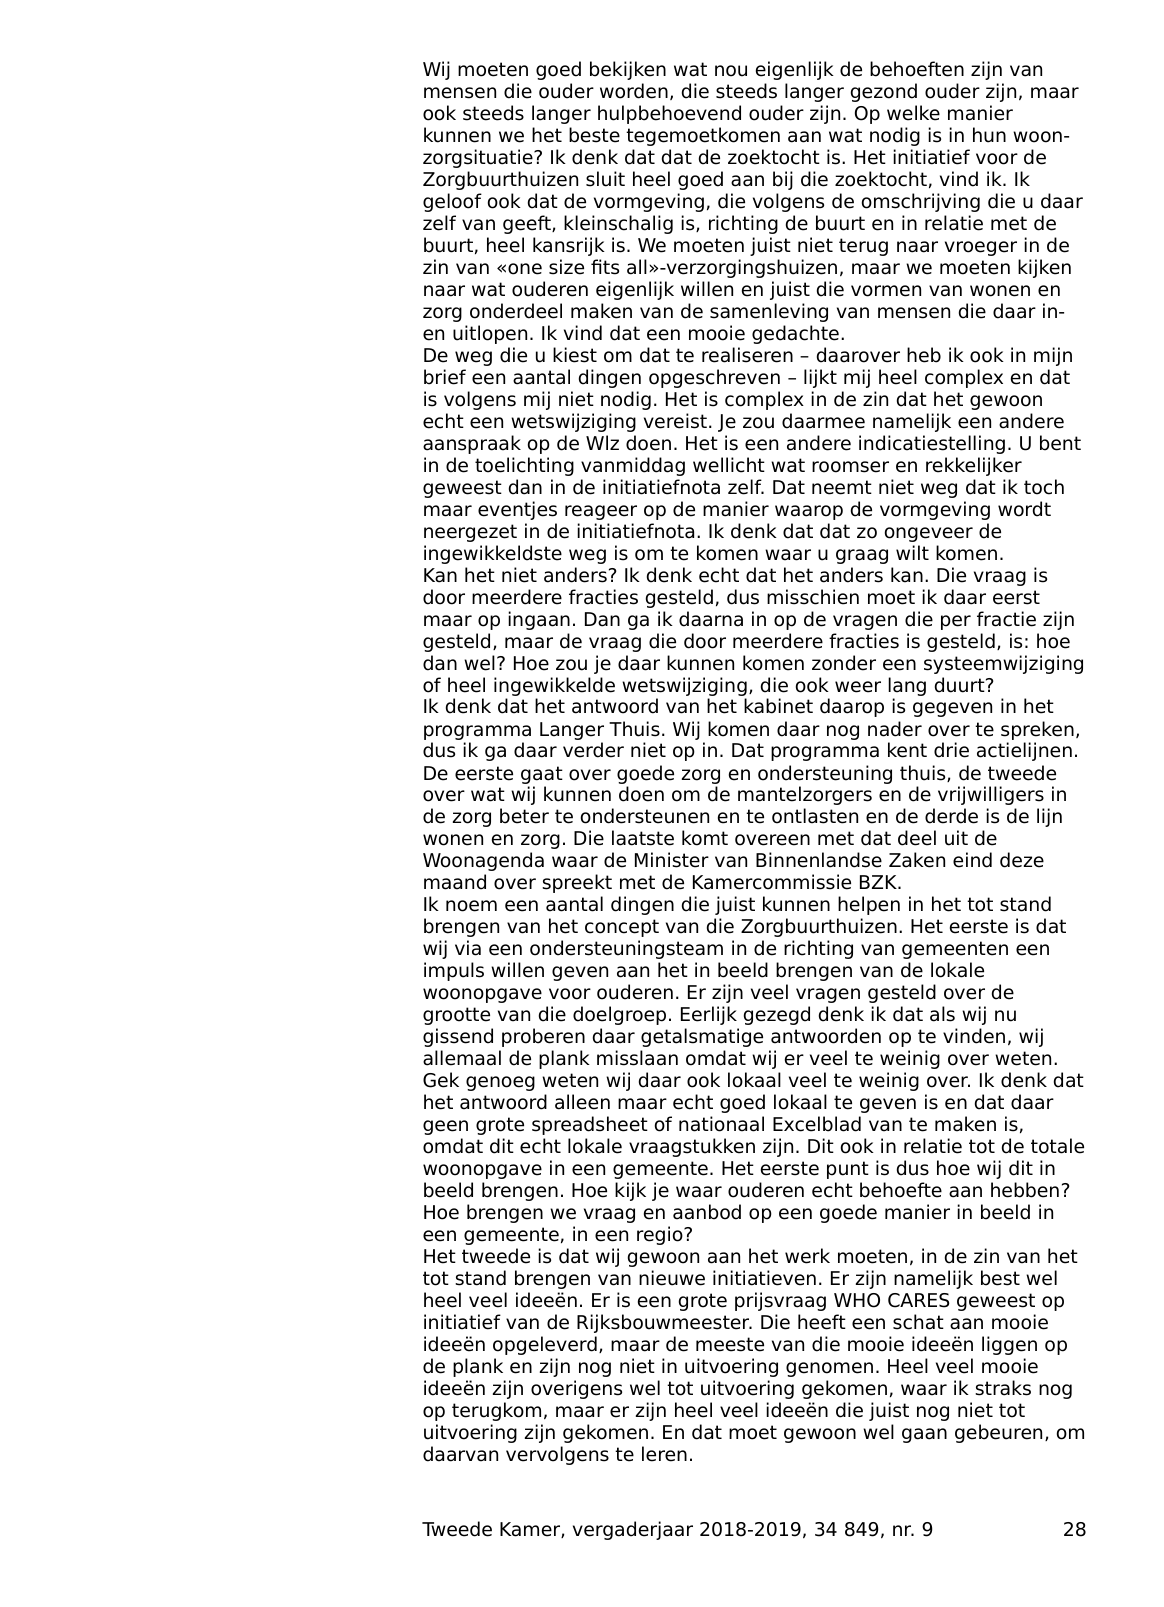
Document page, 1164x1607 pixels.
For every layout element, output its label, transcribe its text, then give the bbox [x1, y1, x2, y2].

text Wij moeten goed bekijken wat nou eigenlijk de behoeften zijn van mensen die ouder worden, die steeds langer gezond ouder zijn, maar ook steeds langer hulpbehoevend ouder zijn. Op welke manier kunnen we het beste tegemoetkomen aan wat nodig is in hun woon-zorgsituatie? Ik denk dat dat de zoektocht is. Het initiatief voor de Zorgbuurthuizen sluit heel goed aan bij die zoektocht, vind ik. Ik geloof ook dat de vormgeving, die volgens de omschrijving die u daar zelf van geeft, kleinschalig is, richting de buurt en in relatie met de buurt, heel kansrijk is. We moeten juist niet terug naar vroeger in de zin van «one size fits all»-verzorgingshuizen, maar we moeten kijken naar wat ouderen eigenlijk willen en juist die vormen van wonen en zorg onderdeel maken van de samenleving van mensen die daar in- en uitlopen. Ik vind dat een mooie gedachte. [422, 59, 1087, 345]
text De weg die u kiest om dat te realiseren – daarover heb ik ook in mijn brief een aantal dingen opgeschreven – lijkt mij heel complex en dat is volgens mij niet nodig. Het is complex in de zin dat het gewoon echt een wetswijziging vereist. Je zou daarmee namelijk een andere aanspraak op de Wlz doen. Het is een andere indicatiestelling. U bent in de toelichting vanmiddag wellicht wat roomser en rekkelijker geweest dan in de initiatiefnota zelf. Dat neemt niet weg dat ik toch maar eventjes reageer op de manier waarop de vormgeving wordt neergezet in de initiatiefnota. Ik denk dat dat zo ongeveer de ingewikkeldste weg is om te komen waar u graag wilt komen. [422, 345, 1087, 564]
text Kan het niet anders? Ik denk echt dat het anders kan. Die vraag is door meerdere fracties gesteld, dus misschien moet ik daar eerst maar op ingaan. Dan ga ik daarna in op de vragen die per fractie zijn gesteld, maar de vraag die door meerdere fracties is gesteld, is: hoe dan wel? Hoe zou je daar kunnen komen zonder een systeemwijziging of heel ingewikkelde wetswijziging, die ook weer lang duurt? [422, 564, 1087, 696]
text Het tweede is dat wij gewoon aan het werk moeten, in de zin van het tot stand brengen van nieuwe initiatieven. Er zijn namelijk best wel heel veel ideeën. Er is een grote prijsvraag WHO CARES geweest op initiatief van de Rijksbouwmeester. Die heeft een schat aan mooie ideeën opgeleverd, maar de meeste van die mooie ideeën liggen op de plank en zijn nog niet in uitvoering genomen. Heel veel mooie ideeën zijn overigens wel tot uitvoering gekomen, waar ik straks nog op terugkom, maar er zijn heel veel ideeën die juist nog niet tot uitvoering zijn gekomen. En dat moet gewoon wel gaan gebeuren, om daarvan vervolgens te leren. [422, 1246, 1087, 1466]
text Ik noem een aantal dingen die juist kunnen helpen in het tot stand brengen van het concept van die Zorgbuurthuizen. Het eerste is dat wij via een ondersteuningsteam in de richting van gemeenten een impuls willen geven aan het in beeld brengen van de lokale woonopgave voor ouderen. Er zijn veel vragen gesteld over de grootte van die doelgroep. Eerlijk gezegd denk ik dat als wij nu gissend proberen daar getalsmatige antwoorden op te vinden, wij allemaal de plank misslaan omdat wij er veel te weinig over weten. Gek genoeg weten wij daar ook lokaal veel te weinig over. Ik denk dat het antwoord alleen maar echt goed lokaal te geven is en dat daar geen grote spreadsheet of nationaal Excelblad van te maken is, omdat dit echt lokale vraagstukken zijn. Dit ook in relatie tot de totale woonopgave in een gemeente. Het eerste punt is dus hoe wij dit in beeld brengen. Hoe kijk je waar ouderen echt behoefte aan hebben? Hoe brengen we vraag en aanbod op een goede manier in beeld in een gemeente, in een regio? [422, 894, 1087, 1246]
text Ik denk dat het antwoord van het kabinet daarop is gegeven in het programma Langer Thuis. Wij komen daar nog nader over te spreken, dus ik ga daar verder niet op in. Dat programma kent drie actielijnen. De eerste gaat over goede zorg en ondersteuning thuis, de tweede over wat wij kunnen doen om de mantelzorgers en de vrijwilligers in de zorg beter te ondersteunen en te ontlasten en de derde is de lijn wonen en zorg. Die laatste komt overeen met dat deel uit de Woonagenda waar de Minister van Binnenlandse Zaken eind deze maand over spreekt met de Kamercommissie BZK. [422, 696, 1087, 894]
